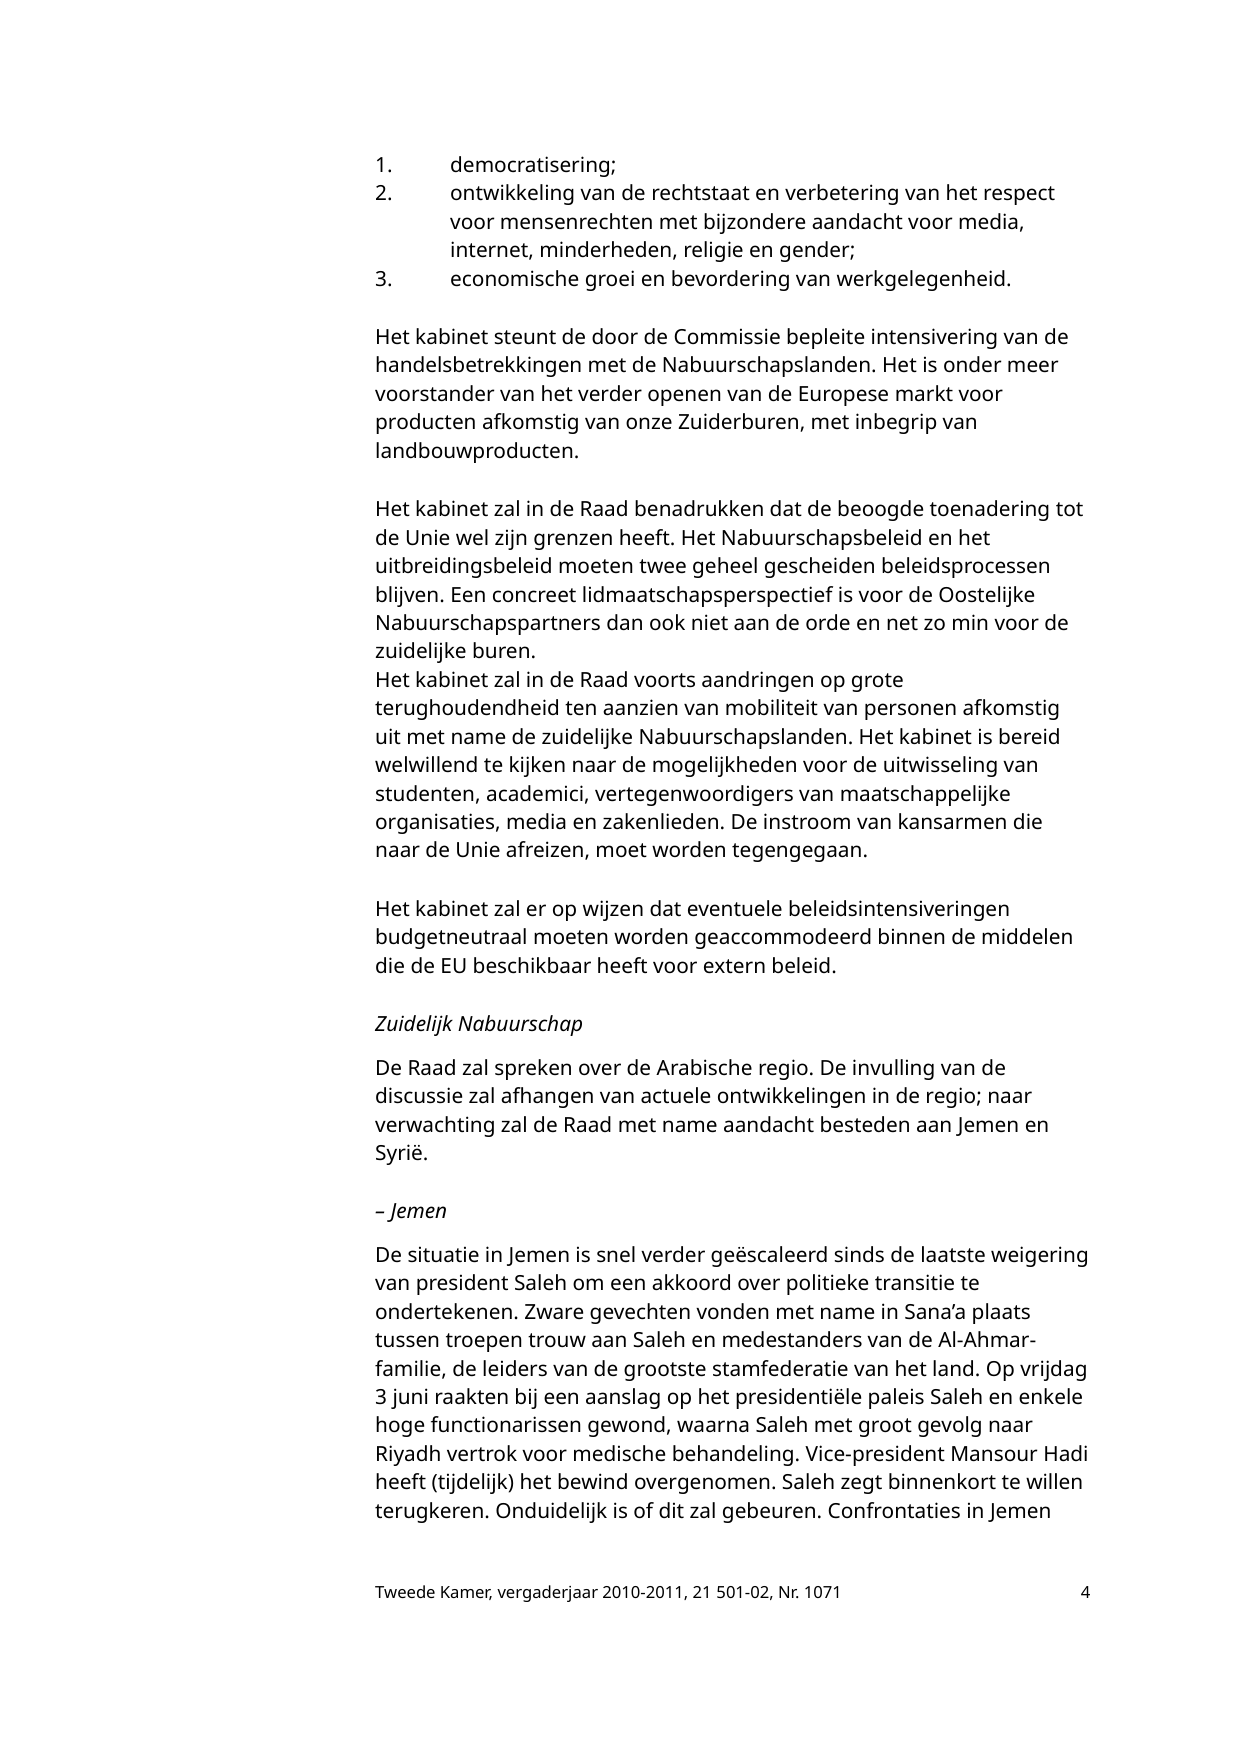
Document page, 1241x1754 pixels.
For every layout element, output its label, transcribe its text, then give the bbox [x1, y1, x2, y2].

list economische groei en bevordering van werkgelegenheid. [375, 264, 1090, 292]
text Het kabinet zal in de Raad voorts aandringen op grote terughoudendheid ten aanzien van mobiliteit van personen afkomstig uit met name de zuidelijke Nabuurschapslanden. Het kabinet is bereid welwillend te kijken naar de mogelijkheden voor de uitwisseling van studenten, academici, vertegenwoordigers van maatschappelijke organisaties, media en zakenlieden. De instroom van kansarmen die naar de Unie afreizen, moet worden tegengegaan. [375, 665, 1090, 864]
list democratisering; [375, 150, 1090, 178]
text Het kabinet zal er op wijzen dat eventuele beleidsintensiveringen budgetneutraal moeten worden geaccommodeerd binnen de middelen die de EU beschikbaar heeft voor extern beleid. [375, 894, 1090, 979]
text De Raad zal spreken over de Arabische regio. De invulling van de discussie zal afhangen van actuele ontwikkelingen in de regio; naar verwachting zal de Raad met name aandacht besteden aan Jemen en Syrië. [375, 1053, 1090, 1167]
text Het kabinet zal in de Raad benadrukken dat de beoogde toenadering tot de Unie wel zijn grenzen heeft. Het Nabuurschapsbeleid en het uitbreidingsbeleid moeten twee geheel gescheiden beleidsprocessen blijven. Een concreet lidmaatschapsperspectief is voor de Oostelijke Nabuurschapspartners dan ook niet aan de orde en net zo min voor de zuidelijke buren. [375, 494, 1090, 665]
text Het kabinet steunt de door de Commissie bepleite intensivering van de handelsbetrekkingen met de Nabuurschapslanden. Het is onder meer voorstander van het verder openen van de Europese markt voor producten afkomstig van onze Zuiderburen, met inbegrip van landbouwproducten. [375, 322, 1090, 464]
text Zuidelijk Nabuurschap [375, 1009, 1090, 1038]
list ontwikkeling van de rechtstaat en verbetering van het respect voor mensenrechten met bijzondere aandacht voor media, internet, minderheden, religie en gender; [375, 178, 1090, 264]
text – Jemen [375, 1197, 1090, 1225]
text De situatie in Jemen is snel verder geëscaleerd sinds de laatste weigering van president Saleh om een akkoord over politieke transitie te ondertekenen. Zware gevechten vonden met name in Sana’a plaats tussen troepen trouw aan Saleh en medestanders van de Al-Ahmar-familie, de leiders van de grootste stamfederatie van het land. Op vrijdag 3 juni raakten bij een aanslag op het presidentiële paleis Saleh en enkele hoge functionarissen gewond, waarna Saleh met groot gevolg naar Riyadh vertrok voor medische behandeling. Vice-president Mansour Hadi heeft (tijdelijk) het bewind overgenomen. Saleh zegt binnenkort te willen terugkeren. Onduidelijk is of dit zal gebeuren. Confrontaties in Jemen [375, 1240, 1090, 1524]
